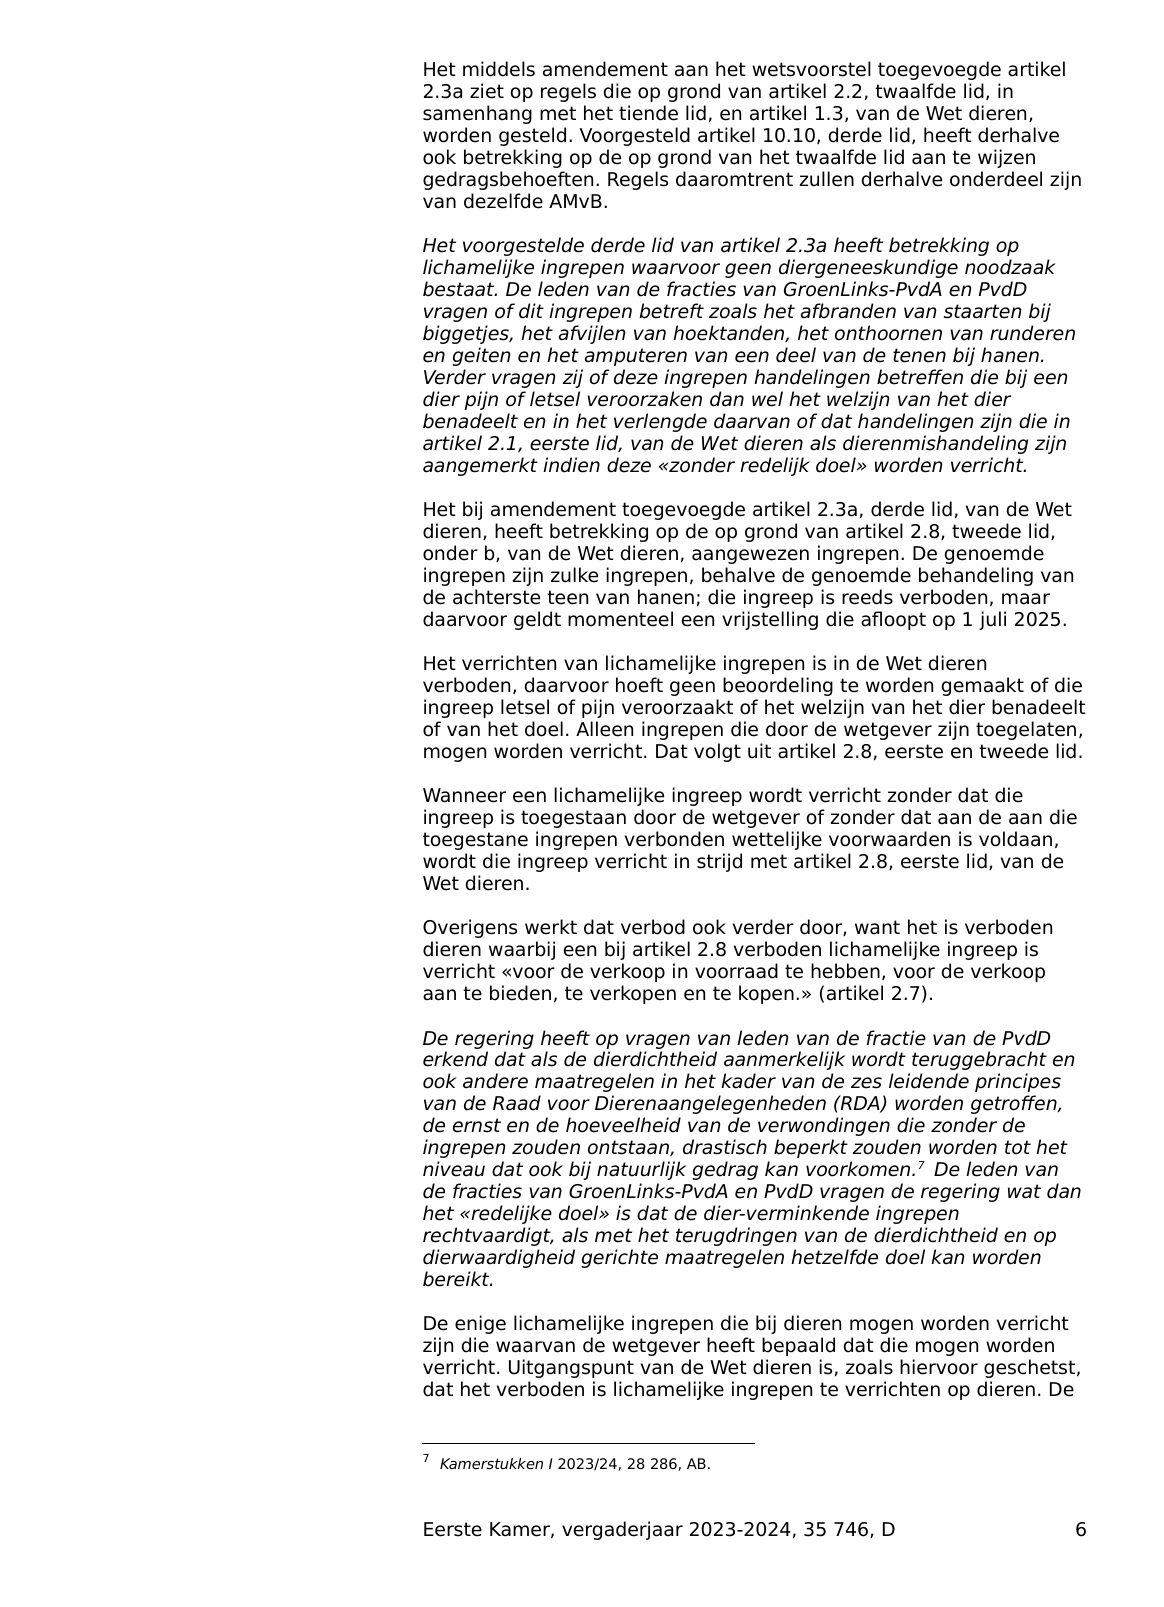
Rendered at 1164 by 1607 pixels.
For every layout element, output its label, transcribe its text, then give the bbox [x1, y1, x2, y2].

text Het middels amendement aan het wetsvoorstel toegevoegde artikel 2.3a ziet op regels die op grond van artikel 2.2, twaalfde lid, in samenhang met het tiende lid, en artikel 1.3, van de Wet dieren, worden gesteld. Voorgesteld artikel 10.10, derde lid, heeft derhalve ook betrekking op de op grond van het twaalfde lid aan te wijzen gedragsbehoeften. Regels daaromtrent zullen derhalve onderdeel zijn van dezelfde AMvB. [422, 59, 1087, 213]
text Het bij amendement toegevoegde artikel 2.3a, derde lid, van de Wet dieren, heeft betrekking op de op grond van artikel 2.8, tweede lid, onder b, van de Wet dieren, aangewezen ingrepen. De genoemde ingrepen zijn zulke ingrepen, behalve de genoemde behandeling van de achterste teen van hanen; die ingreep is reeds verboden, maar daarvoor geldt momenteel een vrijstelling die afloopt op 1 juli 2025. [422, 499, 1087, 631]
text De regering heeft op vragen van leden van de fractie van de PvdD erkend dat als de dierdichtheid aanmerkelijk wordt teruggebracht en ook andere maatregelen in het kader van de zes leidende principes van de Raad voor Dierenaangelegenheden (RDA) worden getroffen, de ernst en de hoeveelheid van de verwondingen die zonder de ingrepen zouden ontstaan, drastisch beperkt zouden worden tot het niveau dat ook bij natuurlijk gedrag kan voorkomen. De leden van de fracties van GroenLinks-PvdA en PvdD vragen de regering wat dan het «redelijke doel» is dat de dier-verminkende ingrepen rechtvaardigt, als met het terugdringen van de dierdichtheid en op dierwaardigheid gerichte maatregelen hetzelfde doel kan worden bereikt. [422, 1027, 1087, 1291]
text Kamerstukken I 2023/24, 28 286, AB. [422, 1452, 1087, 1474]
text Het voorgestelde derde lid van artikel 2.3a heeft betrekking op lichamelijke ingrepen waarvoor geen diergeneeskundige noodzaak bestaat. De leden van de fracties van GroenLinks-PvdA en PvdD vragen of dit ingrepen betreft zoals het afbranden van staarten bij biggetjes, het afvijlen van hoektanden, het onthoornen van runderen en geiten en het amputeren van een deel van de tenen bij hanen. Verder vragen zij of deze ingrepen handelingen betreffen die bij een dier pijn of letsel veroorzaken dan wel het welzijn van het dier benadeelt en in het verlengde daarvan of dat handelingen zijn die in artikel 2.1, eerste lid, van de Wet dieren als dierenmishandeling zijn aangemerkt indien deze «zonder redelijk doel» worden verricht. [422, 235, 1087, 477]
text De enige lichamelijke ingrepen die bij dieren mogen worden verricht zijn die waarvan de wetgever heeft bepaald dat die mogen worden verricht. Uitgangspunt van de Wet dieren is, zoals hiervoor geschetst, dat het verboden is lichamelijke ingrepen te verrichten op dieren. De [422, 1313, 1087, 1401]
text Overigens werkt dat verbod ook verder door, want het is verboden dieren waarbij een bij artikel 2.8 verboden lichamelijke ingreep is verricht «voor de verkoop in voorraad te hebben, voor de verkoop aan te bieden, te verkopen en te kopen.» (artikel 2.7). [422, 917, 1087, 1005]
text Wanneer een lichamelijke ingreep wordt verricht zonder dat die ingreep is toegestaan door de wetgever of zonder dat aan de aan die toegestane ingrepen verbonden wettelijke voorwaarden is voldaan, wordt die ingreep verricht in strijd met artikel 2.8, eerste lid, van de Wet dieren. [422, 785, 1087, 895]
text Het verrichten van lichamelijke ingrepen is in de Wet dieren verboden, daarvoor hoeft geen beoordeling te worden gemaakt of die ingreep letsel of pijn veroorzaakt of het welzijn van het dier benadeelt of van het doel. Alleen ingrepen die door de wetgever zijn toegelaten, mogen worden verricht. Dat volgt uit artikel 2.8, eerste en tweede lid. [422, 653, 1087, 763]
